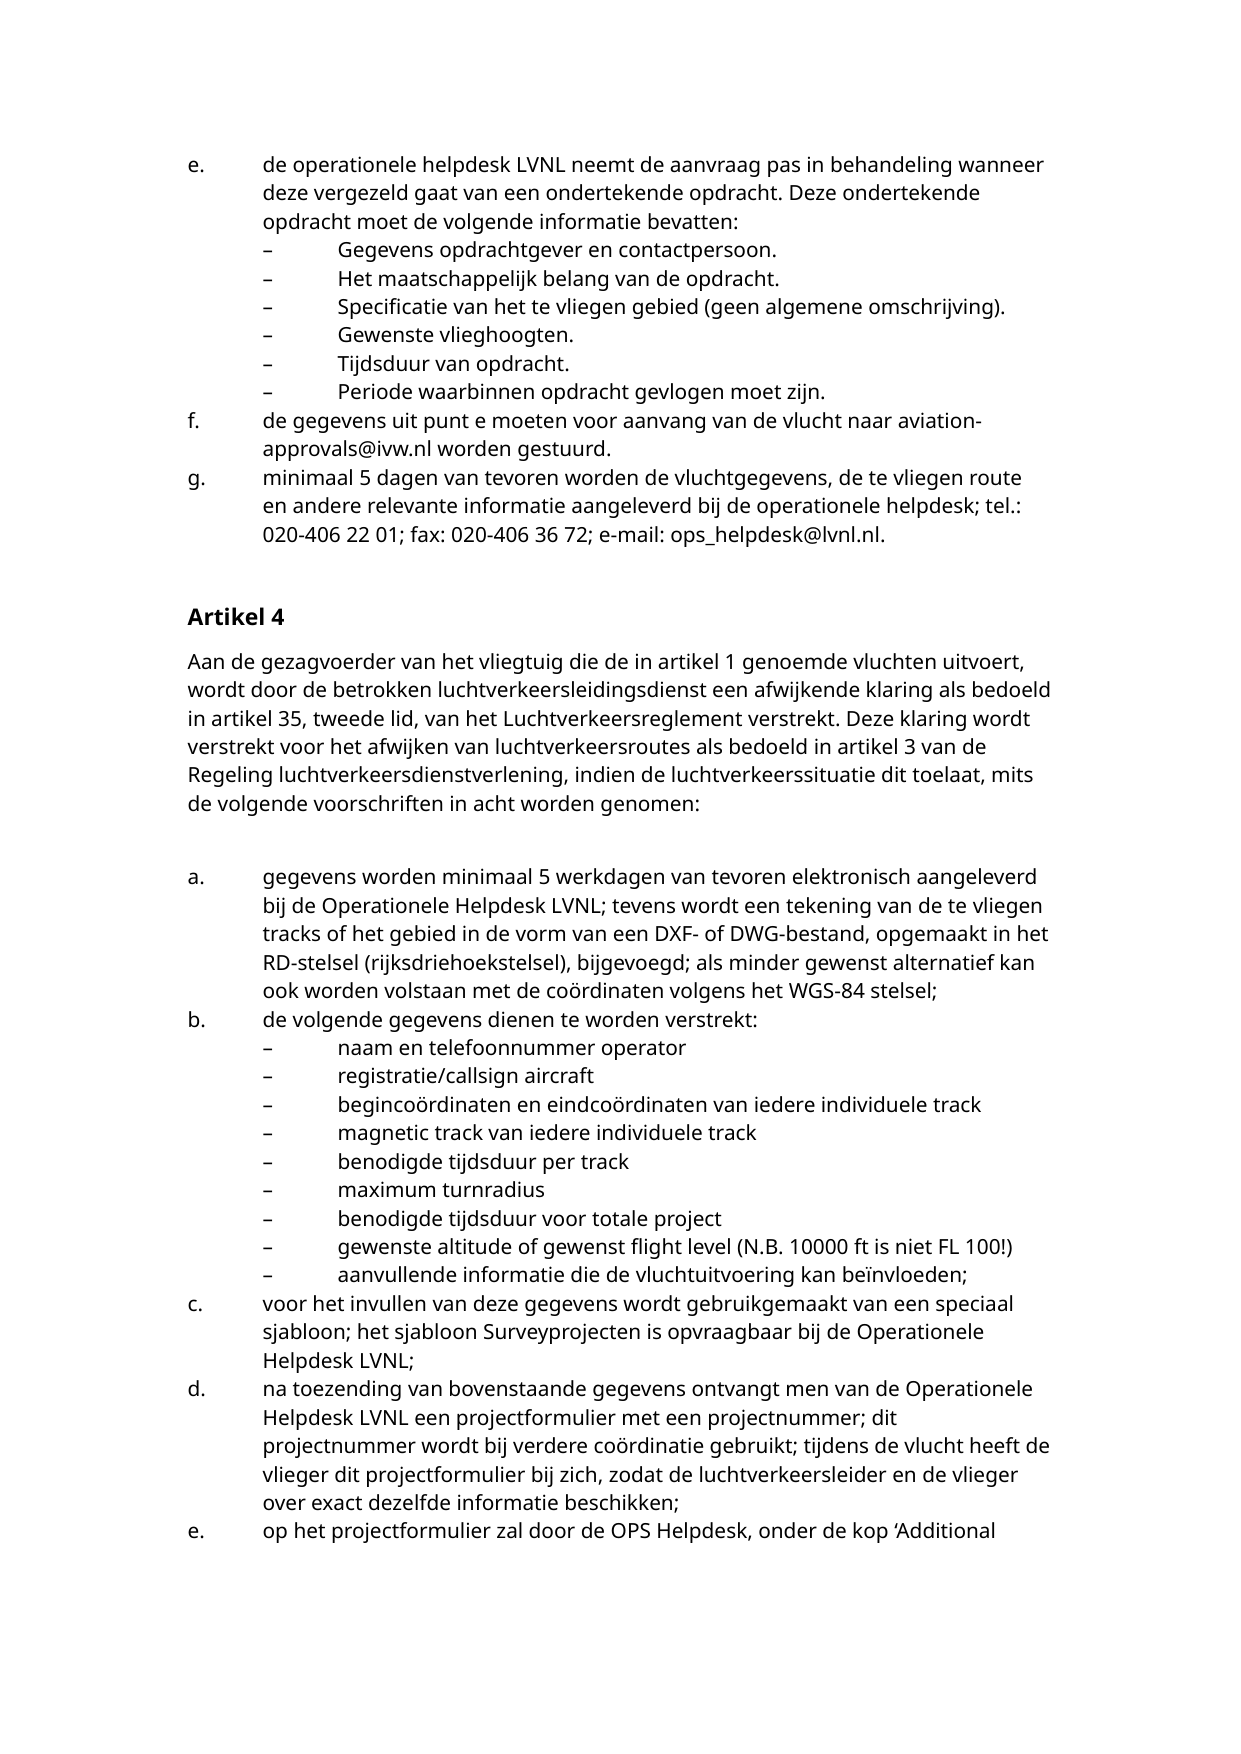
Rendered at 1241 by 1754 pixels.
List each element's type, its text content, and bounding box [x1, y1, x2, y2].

list registratie/callsign aircraft [262, 1062, 1053, 1090]
list benodigde tijdsduur voor totale project [262, 1204, 1053, 1232]
list Gegevens opdrachtgever en contactpersoon. [262, 235, 1053, 264]
list naam en telefoonnummer operator [262, 1033, 1053, 1062]
list begincoördinaten en eindcoördinaten van iedere individuele track [262, 1090, 1053, 1118]
list gegevens worden minimaal 5 werkdagen van tevoren elektronisch aangeleverd bij de Operationele Helpdesk LVNL; tevens wordt een tekening van de te vliegen tracks of het gebied in de vorm van een DXF- of DWG-bestand, opgemaakt in het RD-stelsel (rijksdriehoekstelsel), bijgevoegd; als minder gewenst alternatief kan ook worden volstaan met de coördinaten volgens het WGS-84 stelsel; [187, 862, 1053, 1005]
list de volgende gegevens dienen te worden verstrekt: [187, 1005, 1053, 1033]
list Gewenste vlieghoogten. [262, 321, 1053, 349]
list de operationele helpdesk LVNL neemt de aanvraag pas in behandeling wanneer deze vergezeld gaat van een ondertekende opdracht. Deze ondertekende opdracht moet de volgende informatie bevatten: [187, 150, 1053, 235]
list maximum turnradius [262, 1175, 1053, 1204]
list minimaal 5 dagen van tevoren worden de vluchtgegevens, de te vliegen route en andere relevante informatie aangeleverd bij de operationele helpdesk; tel.: 020-406 22 01; fax: 020-406 36 72; e-mail: ops_helpdesk@lvnl.nl. [187, 463, 1053, 548]
subtitle Artikel 4 [187, 601, 1053, 632]
list Tijdsduur van opdracht. [262, 349, 1053, 377]
list de gegevens uit punt e moeten voor aanvang van de vlucht naar aviation-approvals@ivw.nl worden gestuurd. [187, 406, 1053, 463]
text Aan de gezagvoerder van het vliegtuig die de in artikel 1 genoemde vluchten uitvoert, wordt door de betrokken luchtverkeersleidingsdienst een afwijkende klaring als bedoeld in artikel 35, tweede lid, van het Luchtverkeersreglement verstrekt. Deze klaring wordt verstrekt voor het afwijken van luchtverkeersroutes als bedoeld in artikel 3 van de Regeling luchtverkeersdienstverlening, indien de luchtverkeerssituatie dit toelaat, mits de volgende voorschriften in acht worden genomen: [187, 647, 1053, 817]
list magnetic track van iedere individuele track [262, 1118, 1053, 1147]
list benodigde tijdsduur per track [262, 1147, 1053, 1175]
list aanvullende informatie die de vluchtuitvoering kan beïnvloeden; [262, 1261, 1053, 1289]
list gewenste altitude of gewenst flight level (N.B. 10000 ft is niet FL 100!) [262, 1232, 1053, 1261]
list na toezending van bovenstaande gegevens ontvangt men van de Operationele Helpdesk LVNL een projectformulier met een projectnummer; dit projectnummer wordt bij verdere coördinatie gebruikt; tijdens de vlucht heeft de vlieger dit projectformulier bij zich, zodat de luchtverkeersleider en de vlieger over exact dezelfde informatie beschikken; [187, 1374, 1053, 1517]
list op het projectformulier zal door de OPS Helpdesk, onder de kop ‘Additional [187, 1517, 1053, 1545]
list voor het invullen van deze gegevens wordt gebruikgemaakt van een speciaal sjabloon; het sjabloon Surveyprojecten is opvraagbaar bij de Operationele Helpdesk LVNL; [187, 1289, 1053, 1374]
list Specificatie van het te vliegen gebied (geen algemene omschrijving). [262, 292, 1053, 321]
list Periode waarbinnen opdracht gevlogen moet zijn. [262, 377, 1053, 406]
list Het maatschappelijk belang van de opdracht. [262, 264, 1053, 292]
